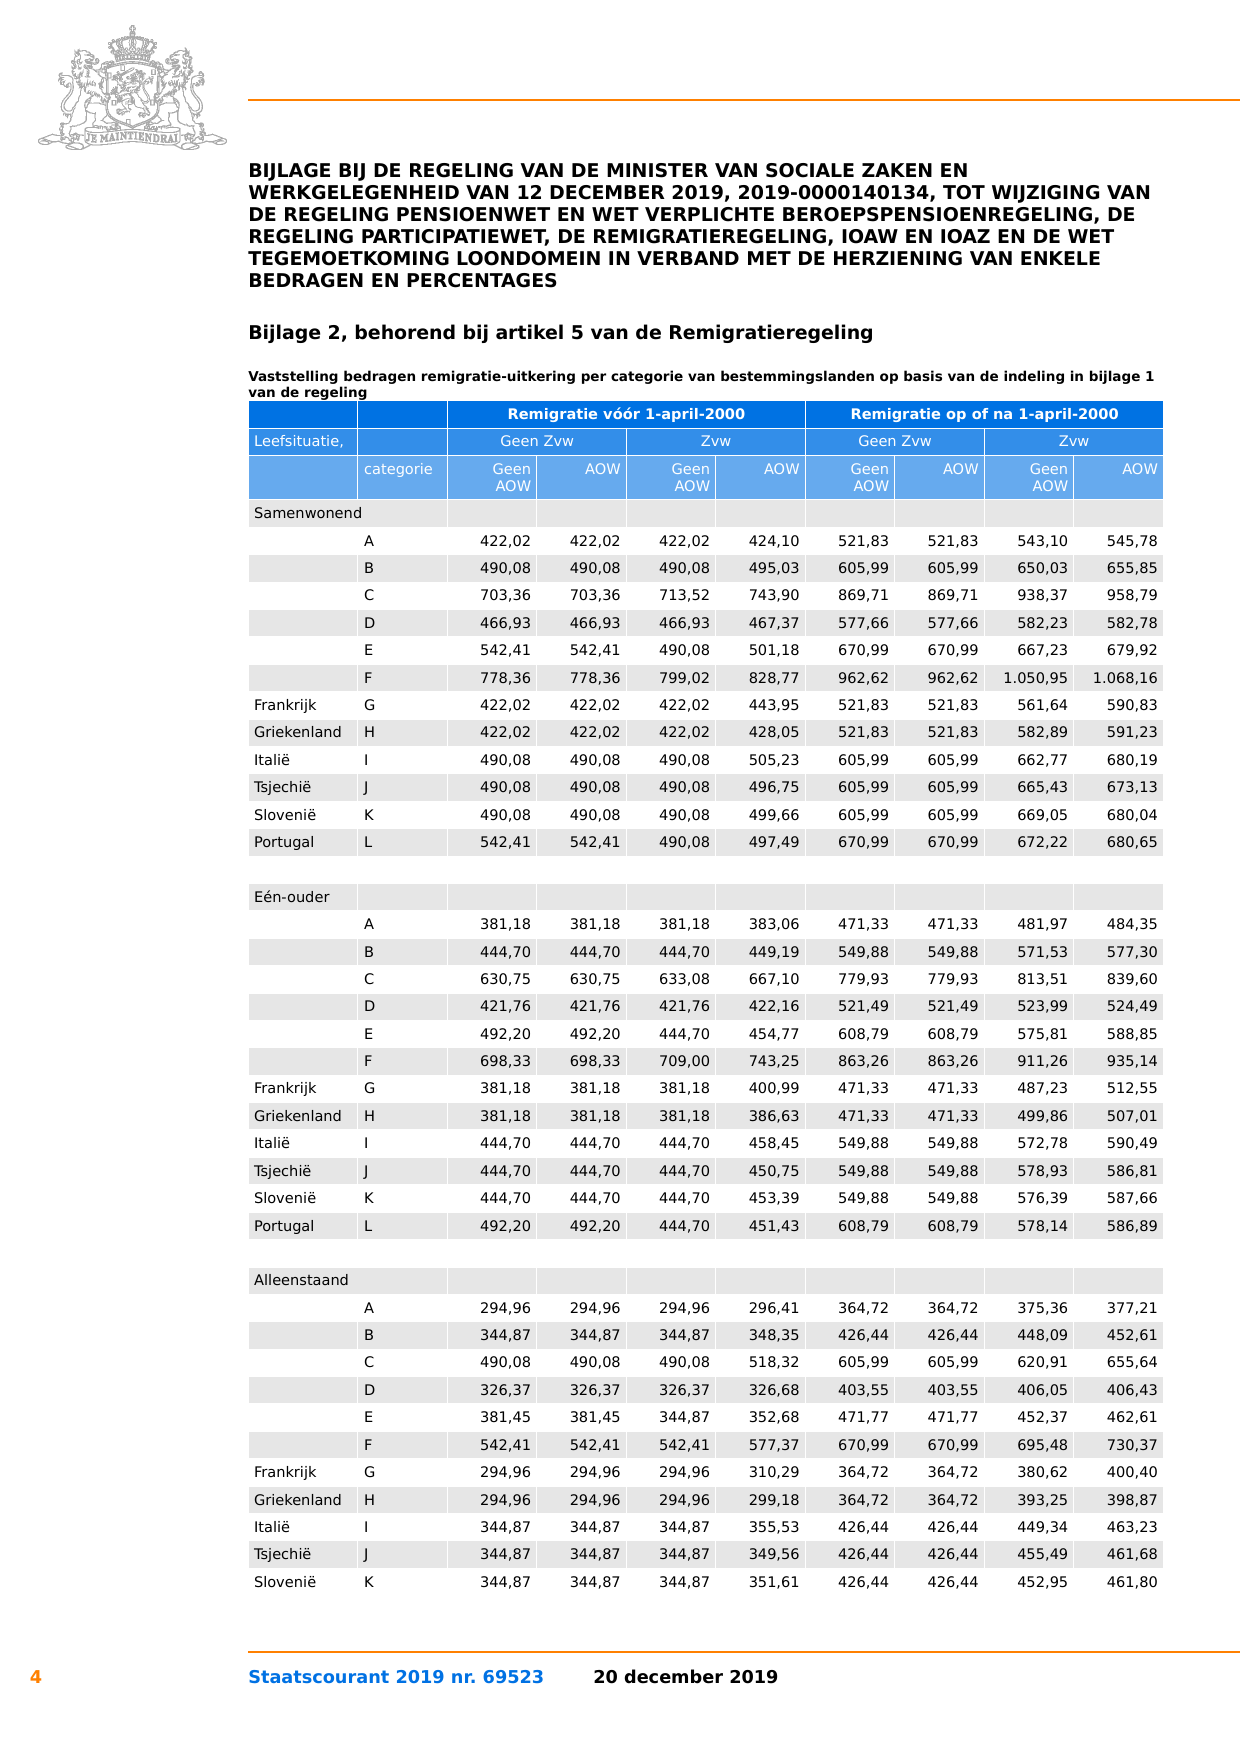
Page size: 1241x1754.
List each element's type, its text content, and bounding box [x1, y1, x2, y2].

table_cell 524,49 [1074, 994, 1163, 1020]
table_cell 492,20 [537, 1021, 626, 1047]
table_cell [249, 456, 357, 499]
table_cell [985, 1240, 1073, 1266]
table_cell [249, 857, 357, 883]
table_cell G [358, 1459, 447, 1486]
table_cell 348,35 [716, 1322, 805, 1349]
table_cell Geen Zvw [448, 429, 626, 455]
table_cell 453,39 [716, 1185, 805, 1212]
table_cell Frankrijk [249, 1459, 357, 1486]
table_cell 549,88 [806, 939, 894, 965]
table_cell 673,13 [1074, 774, 1163, 801]
table_cell A [358, 911, 447, 938]
table_cell 703,36 [537, 583, 626, 609]
subtitle Bijlage 2, behorend bij artikel 5 van de Remigratieregeling [248, 322, 1163, 344]
table_cell 444,70 [627, 1131, 715, 1157]
table_cell 449,19 [716, 939, 805, 965]
table_cell [249, 555, 357, 582]
table_cell 542,41 [537, 638, 626, 664]
table_cell Remigratie vóór 1-april-2000 [448, 401, 805, 428]
table_cell [358, 884, 447, 910]
table_cell Griekenland [249, 720, 357, 746]
table_cell 426,44 [895, 1541, 984, 1568]
table_cell 487,23 [985, 1076, 1073, 1102]
table_cell 680,19 [1074, 747, 1163, 773]
table_cell J [358, 1541, 447, 1568]
subtitle BIJLAGE BIJ DE REGELING VAN DE MINISTER VAN SOCIALE ZAKEN EN WERKGELEGENHEID VAN 12 DECEMBER 2019, 2019-0000140134, TOT WIJZIGING VAN DE REGELING PENSIOENWET EN WET VERPLICHTE BEROEPSPENSIOENREGELING, DE REGELING PARTICIPATIEWET, DE REMIGRATIEREGELING, IOAW EN IOAZ EN DE WET TEGEMOETKOMING LOONDOMEIN IN VERBAND MET DE HERZIENING VAN ENKELE BEDRAGEN EN PERCENTAGES [248, 160, 1163, 292]
table_cell 549,88 [895, 1158, 984, 1184]
table_cell [627, 857, 715, 883]
table_cell 713,52 [627, 583, 715, 609]
table_cell 344,87 [627, 1405, 715, 1431]
table_cell Alleenstaand [249, 1268, 447, 1294]
table_cell 490,08 [627, 555, 715, 582]
table_cell 451,43 [716, 1213, 805, 1239]
table_cell [249, 528, 357, 554]
table_cell 650,03 [985, 555, 1073, 582]
table_cell 461,68 [1074, 1541, 1163, 1568]
table_cell 381,18 [627, 911, 715, 938]
table_cell 633,08 [627, 966, 715, 992]
table_cell [716, 500, 805, 527]
table_cell [358, 1240, 447, 1266]
table_cell 403,55 [895, 1377, 984, 1403]
table_cell [537, 857, 626, 883]
table_cell 670,99 [806, 638, 894, 664]
table_cell 294,96 [537, 1487, 626, 1513]
table_cell 452,95 [985, 1569, 1073, 1595]
table_cell 481,97 [985, 911, 1073, 938]
table_cell 424,10 [716, 528, 805, 554]
table_cell 499,86 [985, 1103, 1073, 1129]
table_cell F [358, 1432, 447, 1458]
picture [38, 25, 227, 150]
table_cell [895, 500, 984, 527]
table_cell Geen AOW [985, 456, 1073, 499]
table_cell [448, 884, 536, 910]
table_cell 591,23 [1074, 720, 1163, 746]
table_cell 490,08 [448, 747, 536, 773]
table_cell Griekenland [249, 1103, 357, 1129]
table_cell 667,23 [985, 638, 1073, 664]
table_cell 466,93 [627, 610, 715, 636]
table_cell 779,93 [895, 966, 984, 992]
table_cell 422,02 [537, 720, 626, 746]
table_cell 590,83 [1074, 692, 1163, 718]
table_cell 869,71 [895, 583, 984, 609]
table_cell 294,96 [448, 1295, 536, 1321]
table_cell 863,26 [895, 1048, 984, 1075]
table_cell 381,18 [448, 911, 536, 938]
table_cell 542,41 [448, 1432, 536, 1458]
table_cell 444,70 [627, 1213, 715, 1239]
table_cell [448, 500, 536, 527]
table_cell 779,93 [806, 966, 894, 992]
table_cell 590,49 [1074, 1131, 1163, 1157]
table_cell 294,96 [537, 1295, 626, 1321]
table_cell 462,61 [1074, 1405, 1163, 1431]
table_cell 294,96 [537, 1459, 626, 1486]
table_cell 490,08 [448, 774, 536, 801]
table_cell 582,89 [985, 720, 1073, 746]
table_cell G [358, 692, 447, 718]
table_cell 461,80 [1074, 1569, 1163, 1595]
table_cell 426,44 [806, 1514, 894, 1540]
table_cell 344,87 [537, 1541, 626, 1568]
table_cell Frankrijk [249, 692, 357, 718]
table_cell 549,88 [895, 1131, 984, 1157]
table_cell [249, 1405, 357, 1431]
table_cell 576,39 [985, 1185, 1073, 1212]
table_cell 490,08 [448, 802, 536, 828]
table_cell 561,64 [985, 692, 1073, 718]
table_cell 505,23 [716, 747, 805, 773]
table_cell 344,87 [627, 1569, 715, 1595]
table_cell 471,33 [895, 1076, 984, 1102]
table_cell D [358, 994, 447, 1020]
table_cell L [358, 829, 447, 856]
table_cell Italië [249, 1514, 357, 1540]
table_cell 549,88 [895, 939, 984, 965]
table_cell 344,87 [448, 1569, 536, 1595]
table_cell AOW [895, 456, 984, 499]
table_cell 1.068,16 [1074, 665, 1163, 691]
table_cell Leefsituatie, [249, 429, 357, 455]
table_cell 406,05 [985, 1377, 1073, 1403]
table_cell 471,77 [895, 1405, 984, 1431]
table_cell 490,08 [537, 774, 626, 801]
table_cell B [358, 1322, 447, 1349]
table_cell 344,87 [537, 1569, 626, 1595]
table_cell 605,99 [806, 1350, 894, 1376]
table_cell Zvw [985, 429, 1163, 455]
table_cell [806, 500, 894, 527]
table_cell [249, 638, 357, 664]
table_cell [249, 1295, 357, 1321]
table_cell 545,78 [1074, 528, 1163, 554]
table_cell 521,83 [806, 720, 894, 746]
table_cell [448, 857, 536, 883]
table_cell [249, 1377, 357, 1403]
table_cell 299,18 [716, 1487, 805, 1513]
table_cell [249, 665, 357, 691]
table_cell 381,18 [537, 1103, 626, 1129]
table_cell 542,41 [448, 638, 536, 664]
table_cell 444,70 [537, 1158, 626, 1184]
table_cell Geen AOW [806, 456, 894, 499]
table_cell [358, 429, 447, 455]
table_cell 326,68 [716, 1377, 805, 1403]
table_cell Tsjechië [249, 1541, 357, 1568]
table_cell 381,18 [448, 1103, 536, 1129]
table_cell 608,79 [806, 1021, 894, 1047]
table_cell [249, 994, 357, 1020]
table_cell 869,71 [806, 583, 894, 609]
table_cell 381,45 [537, 1405, 626, 1431]
table_cell 422,02 [537, 528, 626, 554]
table_cell F [358, 665, 447, 691]
table_cell 587,66 [1074, 1185, 1163, 1212]
table_cell 662,77 [985, 747, 1073, 773]
table_cell [806, 857, 894, 883]
table_cell 655,85 [1074, 555, 1163, 582]
table_cell 450,75 [716, 1158, 805, 1184]
table_cell 490,08 [537, 555, 626, 582]
table_cell 839,60 [1074, 966, 1163, 992]
table_cell [895, 1268, 984, 1294]
table_cell K [358, 1185, 447, 1212]
table_cell 703,36 [448, 583, 536, 609]
table_cell Portugal [249, 829, 357, 856]
table_cell 471,33 [806, 1103, 894, 1129]
table_cell 521,83 [895, 528, 984, 554]
table_cell 326,37 [627, 1377, 715, 1403]
table_cell 863,26 [806, 1048, 894, 1075]
table_cell 381,45 [448, 1405, 536, 1431]
table_cell I [358, 1514, 447, 1540]
table_cell 521,83 [895, 692, 984, 718]
table_cell [537, 500, 626, 527]
table_cell [985, 500, 1073, 527]
table_cell [985, 1268, 1073, 1294]
table_cell 582,23 [985, 610, 1073, 636]
table_cell 455,49 [985, 1541, 1073, 1568]
table_cell 490,08 [448, 1350, 536, 1376]
table_cell 523,99 [985, 994, 1073, 1020]
table_cell 577,37 [716, 1432, 805, 1458]
table_cell 490,08 [537, 802, 626, 828]
table_cell 449,34 [985, 1514, 1073, 1540]
table_cell 344,87 [448, 1322, 536, 1349]
table_cell 542,41 [448, 829, 536, 856]
table_cell 679,92 [1074, 638, 1163, 664]
table_cell 958,79 [1074, 583, 1163, 609]
table_cell 452,61 [1074, 1322, 1163, 1349]
table_cell 490,08 [448, 555, 536, 582]
table_cell 521,83 [806, 528, 894, 554]
table_cell 426,44 [806, 1541, 894, 1568]
table_cell 471,33 [895, 1103, 984, 1129]
table_cell A [358, 1295, 447, 1321]
table_cell 605,99 [895, 802, 984, 828]
table_cell 549,88 [806, 1131, 894, 1157]
table_cell 471,77 [806, 1405, 894, 1431]
table_cell Frankrijk [249, 1076, 357, 1102]
table_cell categorie [358, 456, 447, 499]
table_cell H [358, 1103, 447, 1129]
table_cell 572,78 [985, 1131, 1073, 1157]
table_cell D [358, 1377, 447, 1403]
table_cell 497,49 [716, 829, 805, 856]
table_cell [716, 857, 805, 883]
table_cell AOW [537, 456, 626, 499]
table_cell H [358, 1487, 447, 1513]
table_cell 421,76 [448, 994, 536, 1020]
table_cell 466,93 [448, 610, 536, 636]
table_cell [1074, 884, 1163, 910]
table_cell 422,02 [448, 720, 536, 746]
table_cell 521,49 [895, 994, 984, 1020]
table_cell F [358, 1048, 447, 1075]
table_cell C [358, 966, 447, 992]
table_cell 381,18 [627, 1076, 715, 1102]
table_cell 448,09 [985, 1322, 1073, 1349]
table_cell 349,56 [716, 1541, 805, 1568]
table_cell [249, 1021, 357, 1047]
table_cell [716, 1268, 805, 1294]
table_cell 962,62 [895, 665, 984, 691]
table_cell 422,02 [448, 692, 536, 718]
table_cell 380,62 [985, 1459, 1073, 1486]
table_cell 471,33 [806, 1076, 894, 1102]
table_cell 578,14 [985, 1213, 1073, 1239]
table_cell Eén-ouder [249, 884, 357, 910]
table_header Vaststelling bedragen remigratie-uitkering per categorie van bestemmingslanden op basis van de indeling in bijlage 1 van de regeling [248, 369, 1163, 400]
table_cell Slovenië [249, 1185, 357, 1212]
table_cell E [358, 638, 447, 664]
table_cell [249, 1240, 357, 1266]
table_cell [249, 1432, 357, 1458]
table_cell 492,20 [537, 1213, 626, 1239]
table_cell 496,75 [716, 774, 805, 801]
table_cell [895, 1240, 984, 1266]
table_cell 326,37 [448, 1377, 536, 1403]
table_cell 521,83 [806, 692, 894, 718]
table_cell 655,64 [1074, 1350, 1163, 1376]
table_cell 680,04 [1074, 802, 1163, 828]
table_cell 577,30 [1074, 939, 1163, 965]
table_cell 605,99 [806, 555, 894, 582]
table_cell 344,87 [627, 1541, 715, 1568]
table_cell 605,99 [806, 802, 894, 828]
table_cell 571,53 [985, 939, 1073, 965]
table_cell 490,08 [537, 1350, 626, 1376]
table_cell [1074, 500, 1163, 527]
table_cell E [358, 1021, 447, 1047]
table_cell 381,18 [537, 1076, 626, 1102]
table_cell 799,02 [627, 665, 715, 691]
table_cell [895, 884, 984, 910]
table_cell 471,33 [895, 911, 984, 938]
table_cell [448, 1268, 536, 1294]
table_cell 444,70 [627, 1021, 715, 1047]
table_cell 444,70 [627, 939, 715, 965]
table_cell [249, 583, 357, 609]
table_cell 578,93 [985, 1158, 1073, 1184]
table_cell L [358, 1213, 447, 1239]
table_cell [1074, 1240, 1163, 1266]
table_cell [358, 857, 447, 883]
table_cell 521,49 [806, 994, 894, 1020]
table_cell 577,66 [895, 610, 984, 636]
table_cell Geen AOW [627, 456, 715, 499]
table_cell 398,87 [1074, 1487, 1163, 1513]
table_cell 444,70 [537, 1131, 626, 1157]
table_cell Portugal [249, 1213, 357, 1239]
table_cell [1074, 857, 1163, 883]
table_cell [627, 500, 715, 527]
table_cell K [358, 802, 447, 828]
table_cell 467,37 [716, 610, 805, 636]
table_cell 426,44 [806, 1569, 894, 1595]
table_cell 492,20 [448, 1021, 536, 1047]
table_cell [249, 1048, 357, 1075]
table_cell 344,87 [627, 1514, 715, 1540]
table_cell 364,72 [895, 1459, 984, 1486]
table_cell [249, 610, 357, 636]
table_cell 630,75 [448, 966, 536, 992]
table_cell 490,08 [627, 829, 715, 856]
table_cell 549,88 [895, 1185, 984, 1212]
table_cell [716, 1240, 805, 1266]
table_cell [627, 1268, 715, 1294]
table_cell Geen Zvw [806, 429, 984, 455]
table_cell 344,87 [537, 1514, 626, 1540]
table_cell 375,36 [985, 1295, 1073, 1321]
table_cell 698,33 [448, 1048, 536, 1075]
table_cell [806, 1268, 894, 1294]
table_cell 778,36 [448, 665, 536, 691]
table_cell 344,87 [627, 1322, 715, 1349]
table_cell 549,88 [806, 1185, 894, 1212]
table_cell [895, 857, 984, 883]
table_cell 743,25 [716, 1048, 805, 1075]
table_cell AOW [1074, 456, 1163, 499]
table_cell D [358, 610, 447, 636]
table_cell 586,81 [1074, 1158, 1163, 1184]
table_cell [249, 966, 357, 992]
table_cell 444,70 [537, 939, 626, 965]
table_cell 813,51 [985, 966, 1073, 992]
table_cell 490,08 [627, 774, 715, 801]
table_cell 426,44 [895, 1514, 984, 1540]
table_cell 542,41 [537, 829, 626, 856]
table_cell 458,45 [716, 1131, 805, 1157]
table_cell 364,72 [806, 1487, 894, 1513]
table_cell [249, 1350, 357, 1376]
table_cell B [358, 555, 447, 582]
table_cell 294,96 [627, 1487, 715, 1513]
table_cell Slovenië [249, 1569, 357, 1595]
table_cell 670,99 [806, 829, 894, 856]
table_cell 386,63 [716, 1103, 805, 1129]
table_cell [249, 939, 357, 965]
table_cell J [358, 1158, 447, 1184]
table_cell [448, 1240, 536, 1266]
table_cell 608,79 [806, 1213, 894, 1239]
table_cell 670,99 [895, 1432, 984, 1458]
table_cell [537, 884, 626, 910]
table_cell 667,10 [716, 966, 805, 992]
table_cell 444,70 [537, 1185, 626, 1212]
table_cell 377,21 [1074, 1295, 1163, 1321]
table_cell 575,81 [985, 1021, 1073, 1047]
table_cell 454,77 [716, 1021, 805, 1047]
table_cell 444,70 [448, 1131, 536, 1157]
table_cell C [358, 1350, 447, 1376]
table_cell 577,66 [806, 610, 894, 636]
table_cell 422,02 [627, 692, 715, 718]
table_cell 962,62 [806, 665, 894, 691]
table_cell 294,96 [627, 1295, 715, 1321]
table_cell Geen AOW [448, 456, 536, 499]
table_cell [985, 857, 1073, 883]
table_cell 669,05 [985, 802, 1073, 828]
table_cell 935,14 [1074, 1048, 1163, 1075]
table_cell 695,48 [985, 1432, 1073, 1458]
table_cell AOW [716, 456, 805, 499]
table_cell H [358, 720, 447, 746]
table_cell 426,44 [895, 1569, 984, 1595]
table_cell [249, 1322, 357, 1349]
table_cell 605,99 [895, 555, 984, 582]
table_cell 463,23 [1074, 1514, 1163, 1540]
table_cell 393,25 [985, 1487, 1073, 1513]
table_cell 938,37 [985, 583, 1073, 609]
table_cell [806, 884, 894, 910]
table_cell 670,99 [806, 1432, 894, 1458]
table_cell 484,35 [1074, 911, 1163, 938]
table_cell 422,02 [627, 528, 715, 554]
table_cell Slovenië [249, 802, 357, 828]
table_cell Remigratie op of na 1-april-2000 [806, 401, 1163, 428]
table_cell 422,02 [537, 692, 626, 718]
table_cell 542,41 [627, 1432, 715, 1458]
table_cell I [358, 1131, 447, 1157]
table_cell 296,41 [716, 1295, 805, 1321]
table_cell 381,18 [448, 1076, 536, 1102]
table_cell Tsjechië [249, 774, 357, 801]
table_cell 521,83 [895, 720, 984, 746]
table_cell 444,70 [627, 1185, 715, 1212]
table_cell 310,29 [716, 1459, 805, 1486]
table_cell 586,89 [1074, 1213, 1163, 1239]
table_cell 403,55 [806, 1377, 894, 1403]
table_cell 1.050,95 [985, 665, 1073, 691]
table_cell 630,75 [537, 966, 626, 992]
table_cell 492,20 [448, 1213, 536, 1239]
table_cell 490,08 [627, 747, 715, 773]
table_cell 400,99 [716, 1076, 805, 1102]
table_cell E [358, 1405, 447, 1431]
table_cell 542,41 [537, 1432, 626, 1458]
table_cell 490,08 [627, 1350, 715, 1376]
table_cell 444,70 [448, 939, 536, 965]
table_cell 381,18 [537, 911, 626, 938]
table_cell [985, 884, 1073, 910]
table_cell 444,70 [448, 1185, 536, 1212]
table_cell Griekenland [249, 1487, 357, 1513]
table_cell 730,37 [1074, 1432, 1163, 1458]
table_cell 344,87 [448, 1541, 536, 1568]
table_cell 605,99 [806, 774, 894, 801]
table_cell [1074, 1268, 1163, 1294]
table_cell 608,79 [895, 1021, 984, 1047]
table_cell 518,32 [716, 1350, 805, 1376]
table_cell 605,99 [806, 747, 894, 773]
table_cell 620,91 [985, 1350, 1073, 1376]
table_cell Italië [249, 747, 357, 773]
table_cell 351,61 [716, 1569, 805, 1595]
table_cell 680,65 [1074, 829, 1163, 856]
table_cell 294,96 [448, 1487, 536, 1513]
table_cell 778,36 [537, 665, 626, 691]
table_cell G [358, 1076, 447, 1102]
table_cell 512,55 [1074, 1076, 1163, 1102]
table_cell Samenwonend [249, 500, 447, 527]
table_cell [358, 401, 447, 428]
table_cell 326,37 [537, 1377, 626, 1403]
table_cell 364,72 [806, 1459, 894, 1486]
table_cell 422,02 [448, 528, 536, 554]
table_cell I [358, 747, 447, 773]
table_cell 828,77 [716, 665, 805, 691]
table_cell 426,44 [806, 1322, 894, 1349]
table_cell 499,66 [716, 802, 805, 828]
table_cell A [358, 528, 447, 554]
table_cell [806, 1240, 894, 1266]
table_cell [537, 1268, 626, 1294]
table_cell 605,99 [895, 1350, 984, 1376]
table_cell 443,95 [716, 692, 805, 718]
table_cell 383,06 [716, 911, 805, 938]
table_cell C [358, 583, 447, 609]
table_cell 428,05 [716, 720, 805, 746]
table_cell [716, 884, 805, 910]
table_cell [249, 911, 357, 938]
table_cell 665,43 [985, 774, 1073, 801]
table_cell 495,03 [716, 555, 805, 582]
table_cell 490,08 [537, 747, 626, 773]
table_cell 471,33 [806, 911, 894, 938]
table_cell [627, 884, 715, 910]
table_cell 501,18 [716, 638, 805, 664]
table_cell 588,85 [1074, 1021, 1163, 1047]
table_cell B [358, 939, 447, 965]
table_cell 352,68 [716, 1405, 805, 1431]
table_cell 743,90 [716, 583, 805, 609]
table_cell [627, 1240, 715, 1266]
table_cell 490,08 [627, 638, 715, 664]
table_cell Zvw [627, 429, 805, 455]
table_cell K [358, 1569, 447, 1595]
table_cell 426,44 [895, 1322, 984, 1349]
table_cell 421,76 [627, 994, 715, 1020]
table_cell 364,72 [895, 1487, 984, 1513]
table_cell 543,10 [985, 528, 1073, 554]
table_cell 605,99 [895, 747, 984, 773]
table_cell 490,08 [627, 802, 715, 828]
table_cell 344,87 [448, 1514, 536, 1540]
table_cell 605,99 [895, 774, 984, 801]
table_cell 344,87 [537, 1322, 626, 1349]
table_cell 294,96 [448, 1459, 536, 1486]
table_cell 672,22 [985, 829, 1073, 856]
table_cell 698,33 [537, 1048, 626, 1075]
table_cell 381,18 [627, 1103, 715, 1129]
table_cell 422,16 [716, 994, 805, 1020]
table_cell 709,00 [627, 1048, 715, 1075]
table_cell J [358, 774, 447, 801]
table_cell 444,70 [627, 1158, 715, 1184]
table_cell 608,79 [895, 1213, 984, 1239]
table_cell 582,78 [1074, 610, 1163, 636]
table_cell 452,37 [985, 1405, 1073, 1431]
table_cell [249, 401, 357, 428]
table_cell 422,02 [627, 720, 715, 746]
table_cell 400,40 [1074, 1459, 1163, 1486]
table_cell 507,01 [1074, 1103, 1163, 1129]
table_cell 670,99 [895, 638, 984, 664]
table_cell 911,26 [985, 1048, 1073, 1075]
table_cell 549,88 [806, 1158, 894, 1184]
table_cell 466,93 [537, 610, 626, 636]
table_cell 421,76 [537, 994, 626, 1020]
table_cell 406,43 [1074, 1377, 1163, 1403]
table_cell 364,72 [806, 1295, 894, 1321]
table_cell Tsjechië [249, 1158, 357, 1184]
table_cell 364,72 [895, 1295, 984, 1321]
table_cell 444,70 [448, 1158, 536, 1184]
table_cell Italië [249, 1131, 357, 1157]
table_cell 670,99 [895, 829, 984, 856]
table_cell 355,53 [716, 1514, 805, 1540]
table_cell 294,96 [627, 1459, 715, 1486]
table_cell [537, 1240, 626, 1266]
